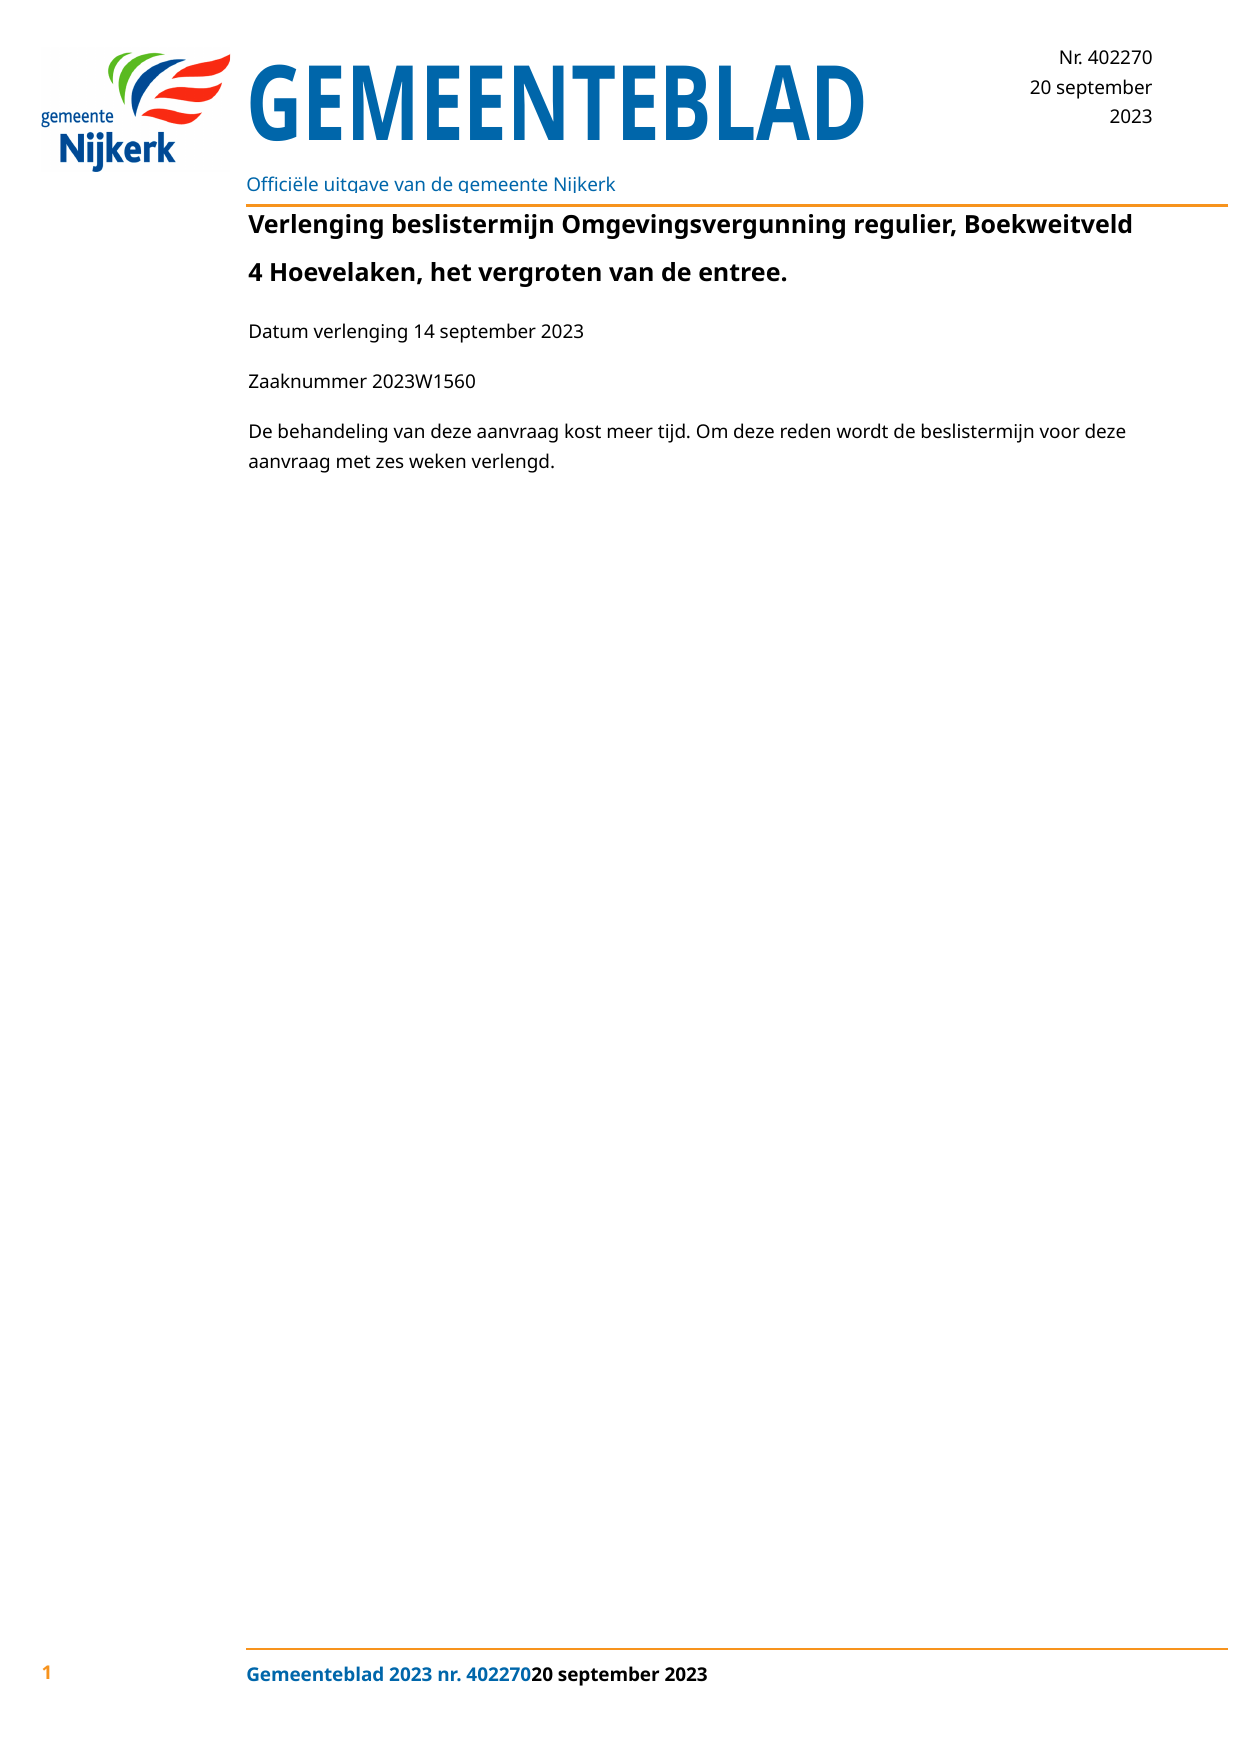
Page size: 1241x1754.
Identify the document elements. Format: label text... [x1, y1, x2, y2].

text Zaaknummer 2023W1560 [248, 368, 1152, 394]
text Datum verlenging 14 september 2023 [248, 318, 1152, 344]
text De behandeling van deze aanvraag kost meer tijd. Om deze reden wordt de beslistermijn voor deze aanvraag met zes weken verlengd. [248, 419, 1152, 474]
text Verlenging beslistermijn Omgevingsvergunning regulier, Boekweitveld 4 Hoevelaken, het vergroten van de entree. [248, 207, 1152, 288]
picture [41, 47, 231, 172]
